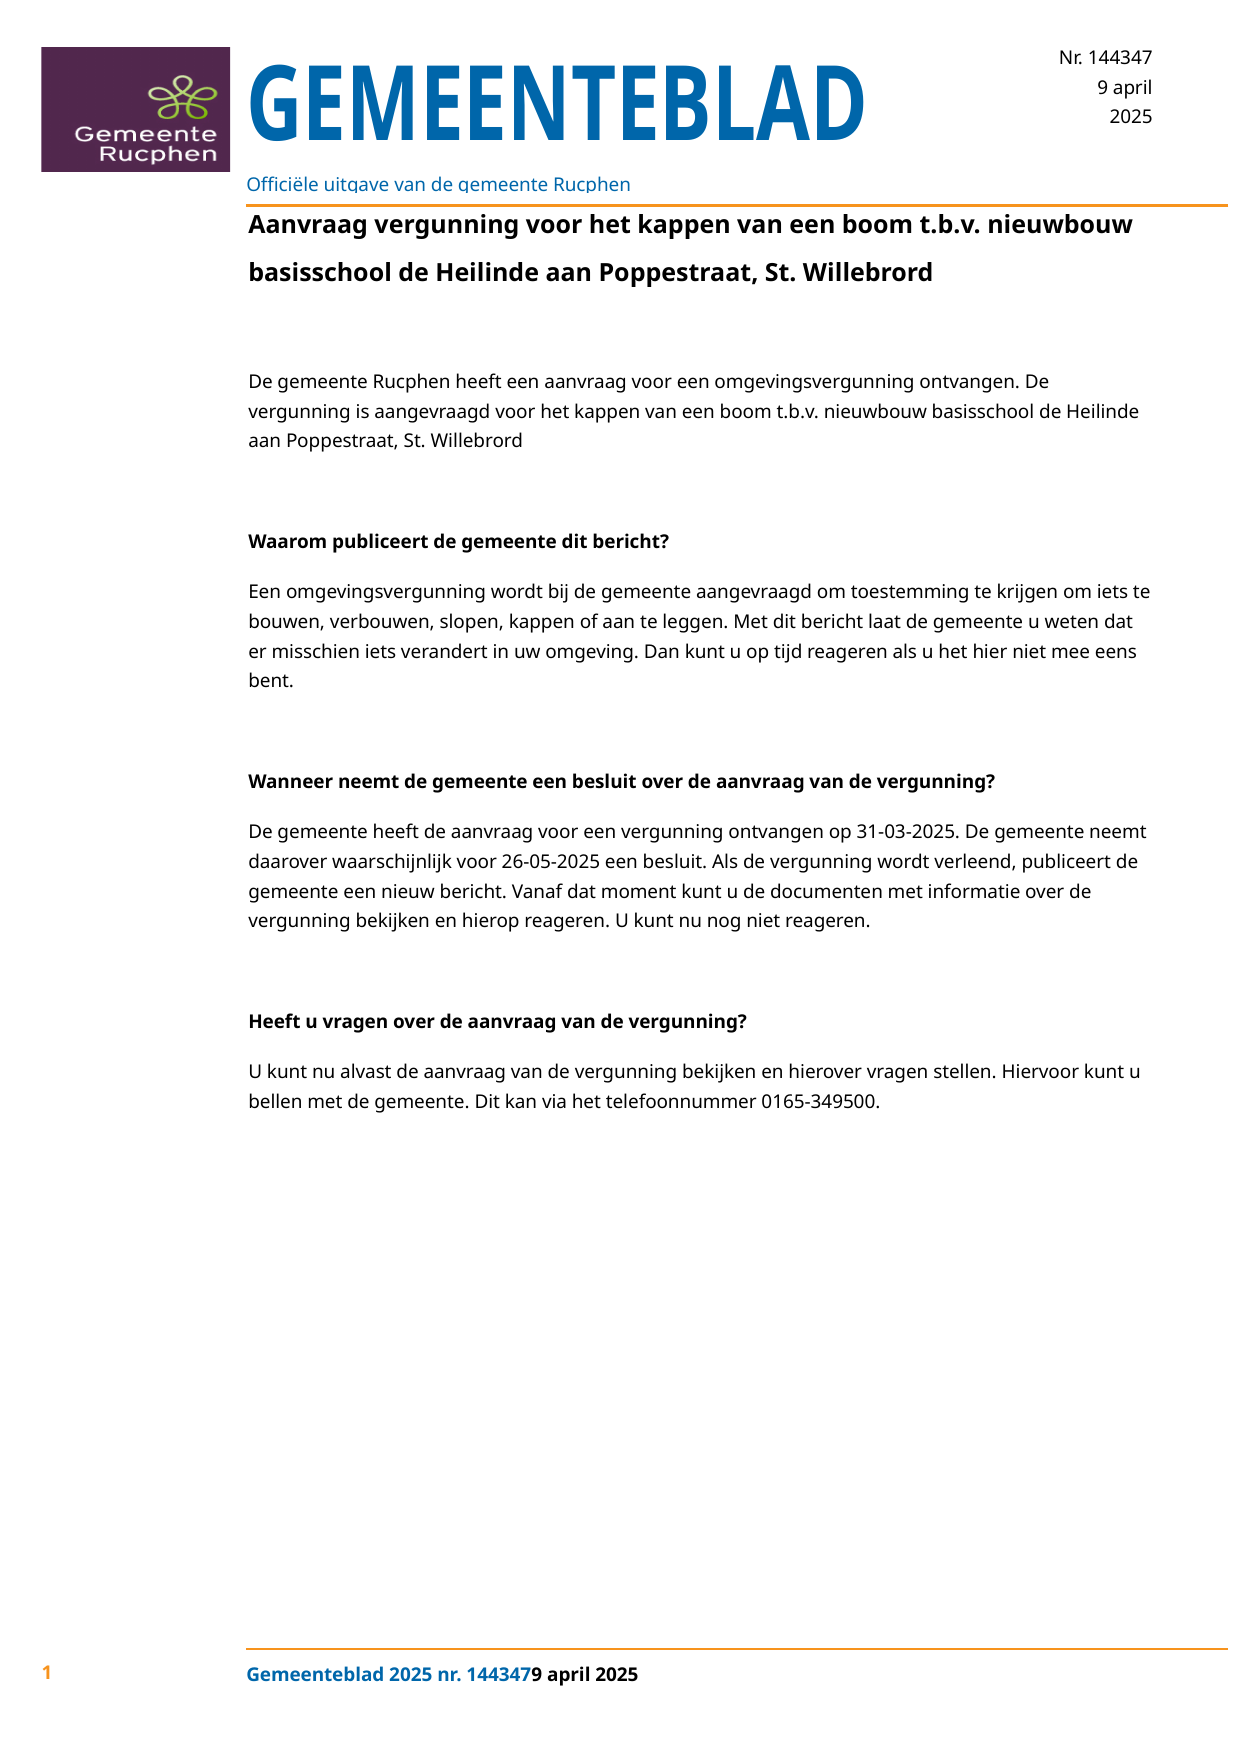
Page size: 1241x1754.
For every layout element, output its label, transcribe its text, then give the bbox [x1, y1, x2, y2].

text Wanneer neemt de gemeente een besluit over de aanvraag van de vergunning? [248, 768, 1152, 794]
picture [41, 47, 231, 172]
text Heeft u vragen over de aanvraag van de vergunning? [248, 1008, 1152, 1034]
text De gemeente Rucphen heeft een aanvraag voor een omgevingsvergunning ontvangen. De vergunning is aangevraagd voor het kappen van een boom t.b.v. nieuwbouw basisschool de Heilinde aan Poppestraat, St. Willebrord [248, 368, 1152, 453]
text De gemeente heeft de aanvraag voor een vergunning ontvangen op 31-03-2025. De gemeente neemt daarover waarschijnlijk voor 26-05-2025 een besluit. Als de vergunning wordt verleend, publiceert de gemeente een nieuw bericht. Vanaf dat moment kunt u de documenten met informatie over de vergunning bekijken en hierop reageren. U kunt nu nog niet reageren. [248, 819, 1152, 933]
text U kunt nu alvast de aanvraag van de vergunning bekijken en hierover vragen stellen. Hiervoor kunt u bellen met de gemeente. Dit kan via het telefoonnummer 0165-349500. [248, 1059, 1152, 1114]
text Waarom publiceert de gemeente dit bericht? [248, 528, 1152, 554]
text Aanvraag vergunning voor het kappen van een boom t.b.v. nieuwbouw basisschool de Heilinde aan Poppestraat, St. Willebrord [248, 207, 1152, 288]
text Een omgevingsvergunning wordt bij de gemeente aangevraagd om toestemming te krijgen om iets te bouwen, verbouwen, slopen, kappen of aan te leggen. Met dit bericht laat de gemeente u weten dat er misschien iets verandert in uw omgeving. Dan kunt u op tijd reageren als u het hier niet mee eens bent. [248, 579, 1152, 693]
